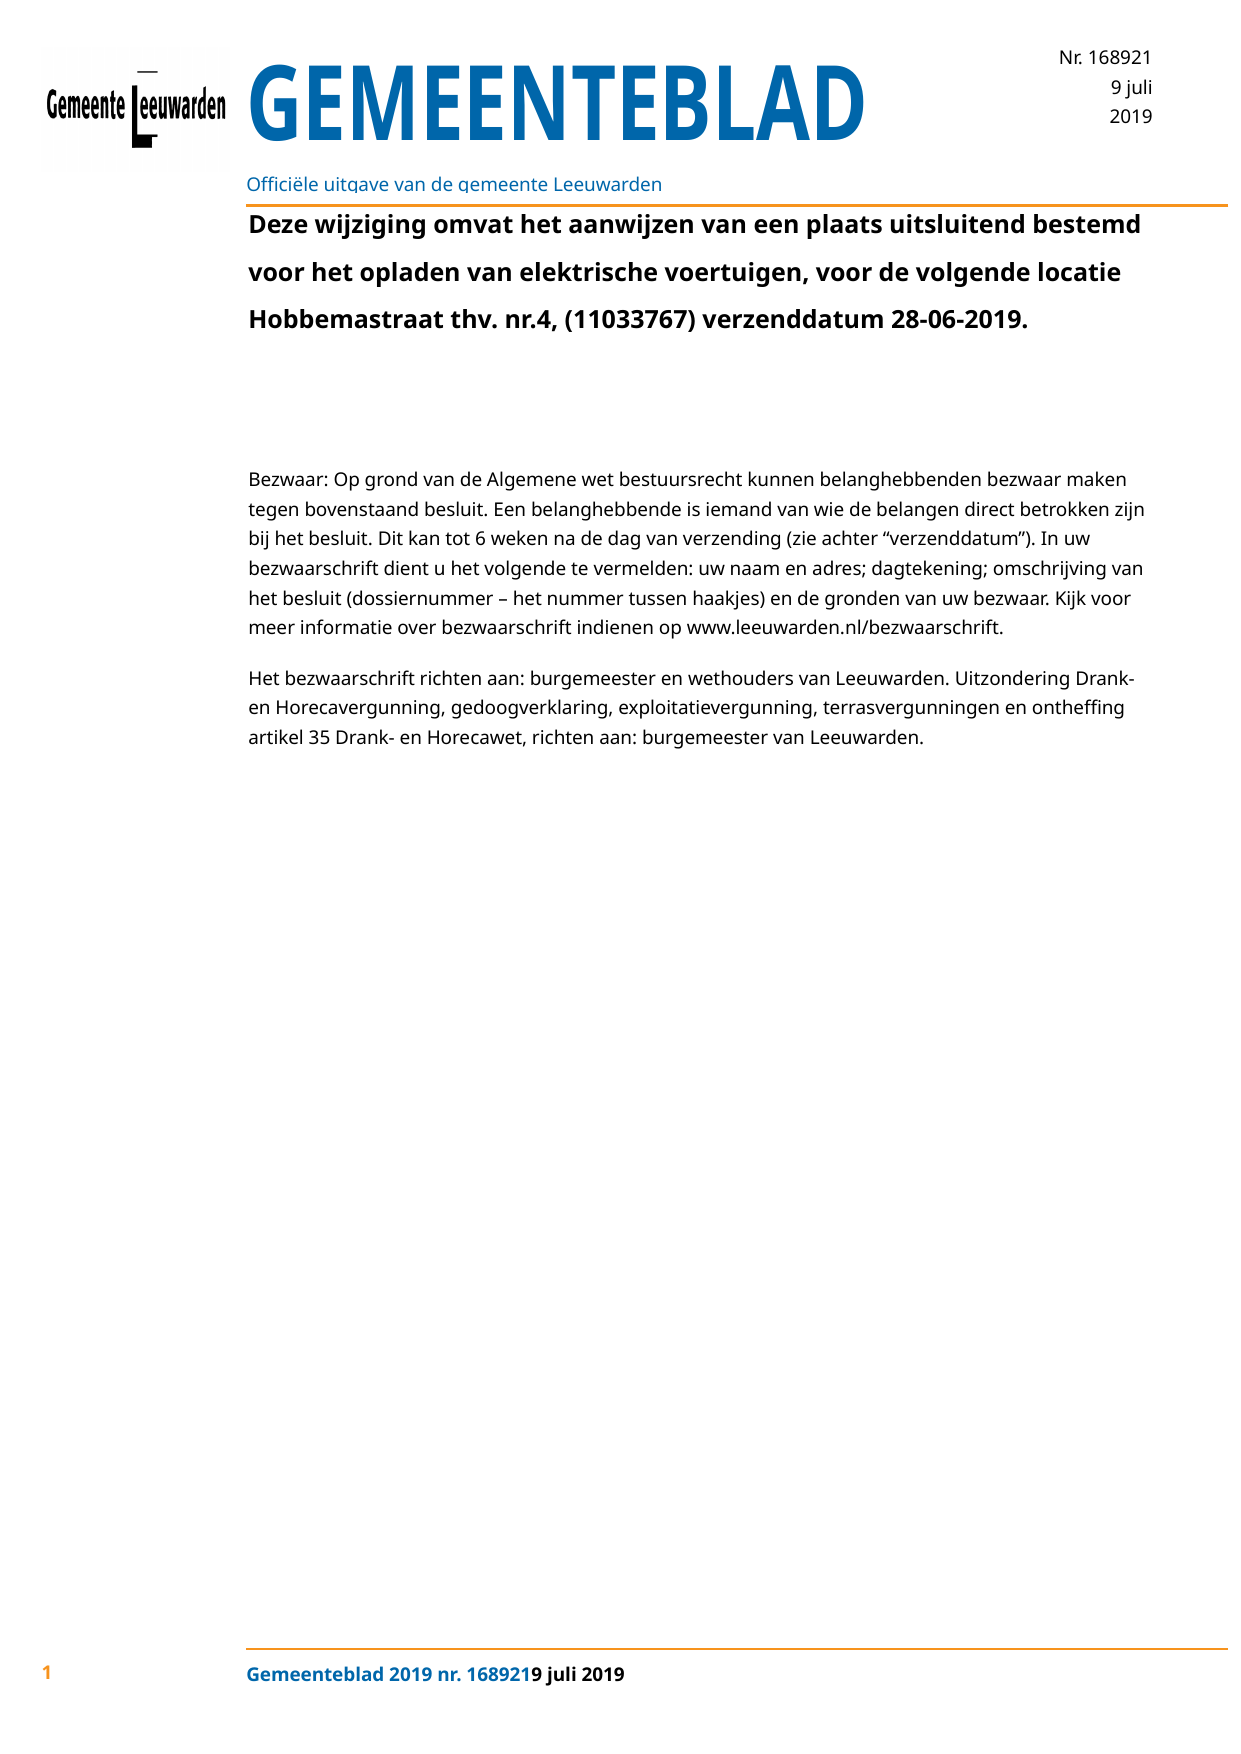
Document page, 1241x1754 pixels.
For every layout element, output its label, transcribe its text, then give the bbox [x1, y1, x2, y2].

text Bezwaar: Op grond van de Algemene wet bestuursrecht kunnen belanghebbenden bezwaar maken tegen bovenstaand besluit. Een belanghebbende is iemand van wie de belangen direct betrokken zijn bij het besluit. Dit kan tot 6 weken na de dag van verzending (zie achter “verzenddatum”). In uw bezwaarschrift dient u het volgende te vermelden: uw naam en adres; dagtekening; omschrijving van het besluit (dossiernummer – het nummer tussen haakjes) en de gronden van uw bezwaar. Kijk voor meer informatie over bezwaarschrift indienen op www.leeuwarden.nl/bezwaarschrift. [248, 466, 1152, 640]
text Deze wijziging omvat het aanwijzen van een plaats uitsluitend bestemd voor het opladen van elektrische voertuigen, voor de volgende locatie Hobbemastraat thv. nr.4, (11033767) verzenddatum 28-06-2019. [248, 207, 1152, 336]
picture [41, 47, 231, 172]
text Het bezwaarschrift richten aan: burgemeester en wethouders van Leeuwarden. Uitzondering Drank- en Horecavergunning, gedoogverklaring, exploitatievergunning, terrasvergunningen en ontheffing artikel 35 Drank- en Horecawet, richten aan: burgemeester van Leeuwarden. [248, 665, 1152, 749]
